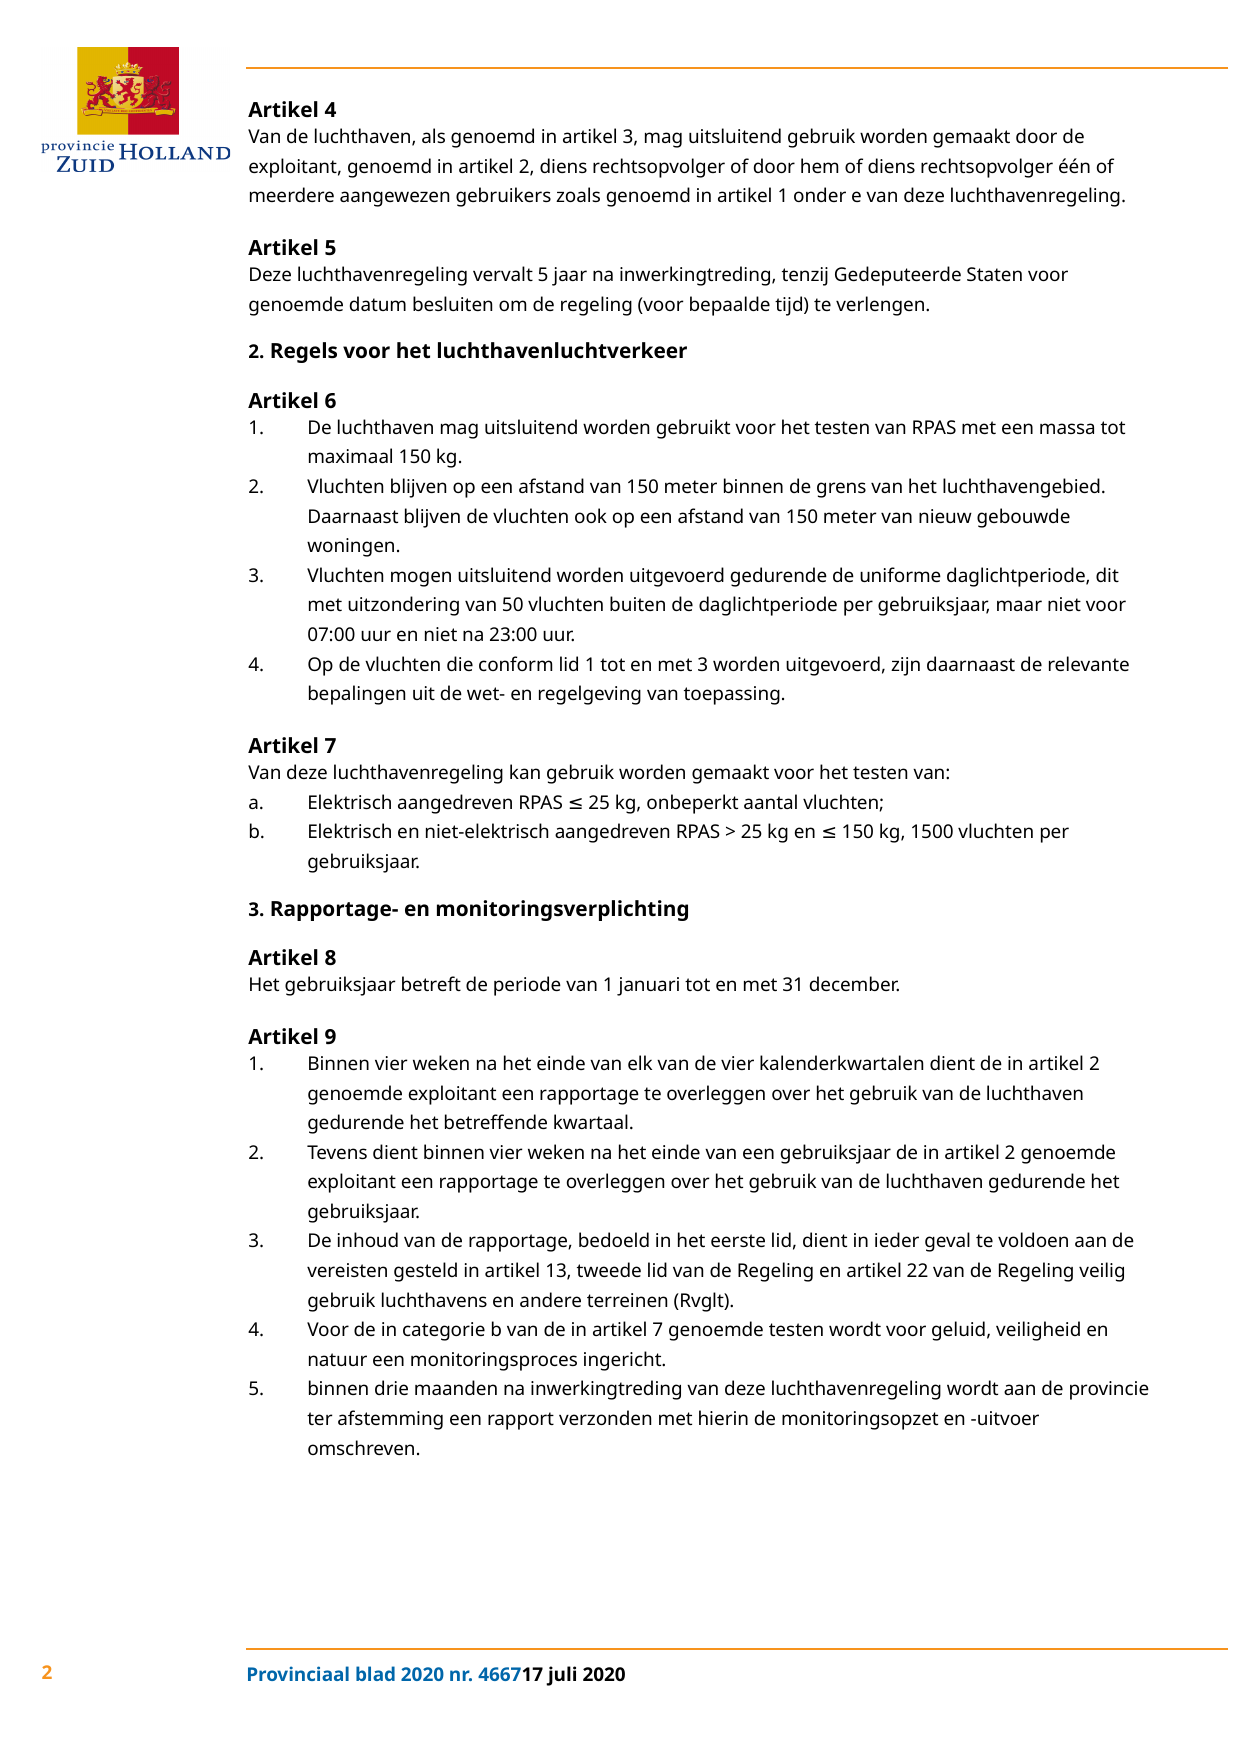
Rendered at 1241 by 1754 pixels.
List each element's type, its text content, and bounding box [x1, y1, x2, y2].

text Artikel 4 [248, 95, 1152, 123]
text Artikel 7 [248, 731, 1152, 759]
text Artikel 5 [248, 233, 1152, 261]
text Het gebruiksjaar betreft de periode van 1 januari tot en met 31 december. [248, 971, 1152, 997]
list De inhoud van de rapportage, bedoeld in het eerste lid, dient in ieder geval te voldoen aan de vereisten gesteld in artikel 13, tweede lid van de Regeling en artikel 22 van de Regeling veilig gebruik luchthavens en andere terreinen (Rvglt). [248, 1228, 1152, 1313]
text Deze luchthavenregeling vervalt 5 jaar na inwerkingtreding, tenzij Gedeputeerde Staten voor genoemde datum besluiten om de regeling (voor bepaalde tijd) te verlengen. [248, 261, 1152, 317]
list Elektrisch en niet-elektrisch aangedreven RPAS > 25 kg en ≤ 150 kg, 1500 vluchten per gebruiksjaar. [248, 818, 1152, 874]
list De luchthaven mag uitsluitend worden gebruikt voor het testen van RPAS met een massa tot maximaal 150 kg. [248, 414, 1152, 469]
list binnen drie maanden na inwerkingtreding van deze luchthavenregeling wordt aan de provincie ter afstemming een rapport verzonden met hierin de monitoringsopzet en -uitvoer omschreven. [248, 1376, 1152, 1461]
text Van de luchthaven, als genoemd in artikel 3, mag uitsluitend gebruik worden gemaakt door de exploitant, genoemd in artikel 2, diens rechtsopvolger of door hem of diens rechtsopvolger één of meerdere aangewezen gebruikers zoals genoemd in artikel 1 onder e van deze luchthavenregeling. [248, 123, 1152, 208]
picture [41, 47, 231, 172]
list Voor de in categorie b van de in artikel 7 genoemde testen wordt voor geluid, veiligheid en natuur een monitoringsproces ingericht. [248, 1316, 1152, 1372]
list Elektrisch aangedreven RPAS ≤ 25 kg, onbeperkt aantal vluchten; [248, 789, 1152, 814]
text Artikel 9 [248, 1022, 1152, 1050]
list Vluchten blijven op een afstand van 150 meter binnen de grens van het luchthavengebied. Daarnaast blijven de vluchten ook op een afstand van 150 meter van nieuw gebouwde woningen. [248, 473, 1152, 558]
text 2. Regels voor het luchthavenluchtverkeer [248, 336, 1152, 365]
text Van deze luchthavenregeling kan gebruik worden gemaakt voor het testen van: [248, 759, 1152, 785]
list Op de vluchten die conform lid 1 tot en met 3 worden uitgevoerd, zijn daarnaast de relevante bepalingen uit de wet- en regelgeving van toepassing. [248, 651, 1152, 706]
text Artikel 8 [248, 943, 1152, 971]
text Artikel 6 [248, 386, 1152, 414]
list Vluchten mogen uitsluitend worden uitgevoerd gedurende de uniforme daglichtperiode, dit met uitzondering van 50 vluchten buiten de daglichtperiode per gebruiksjaar, maar niet voor 07:00 uur en niet na 23:00 uur. [248, 562, 1152, 647]
list Tevens dient binnen vier weken na het einde van een gebruiksjaar de in artikel 2 genoemde exploitant een rapportage te overleggen over het gebruik van de luchthaven gedurende het gebruiksjaar. [248, 1139, 1152, 1224]
text 3. Rapportage- en monitoringsverplichting [248, 894, 1152, 922]
list Binnen vier weken na het einde van elk van de vier kalenderkwartalen dient de in artikel 2 genoemde exploitant een rapportage te overleggen over het gebruik van de luchthaven gedurende het betreffende kwartaal. [248, 1050, 1152, 1135]
